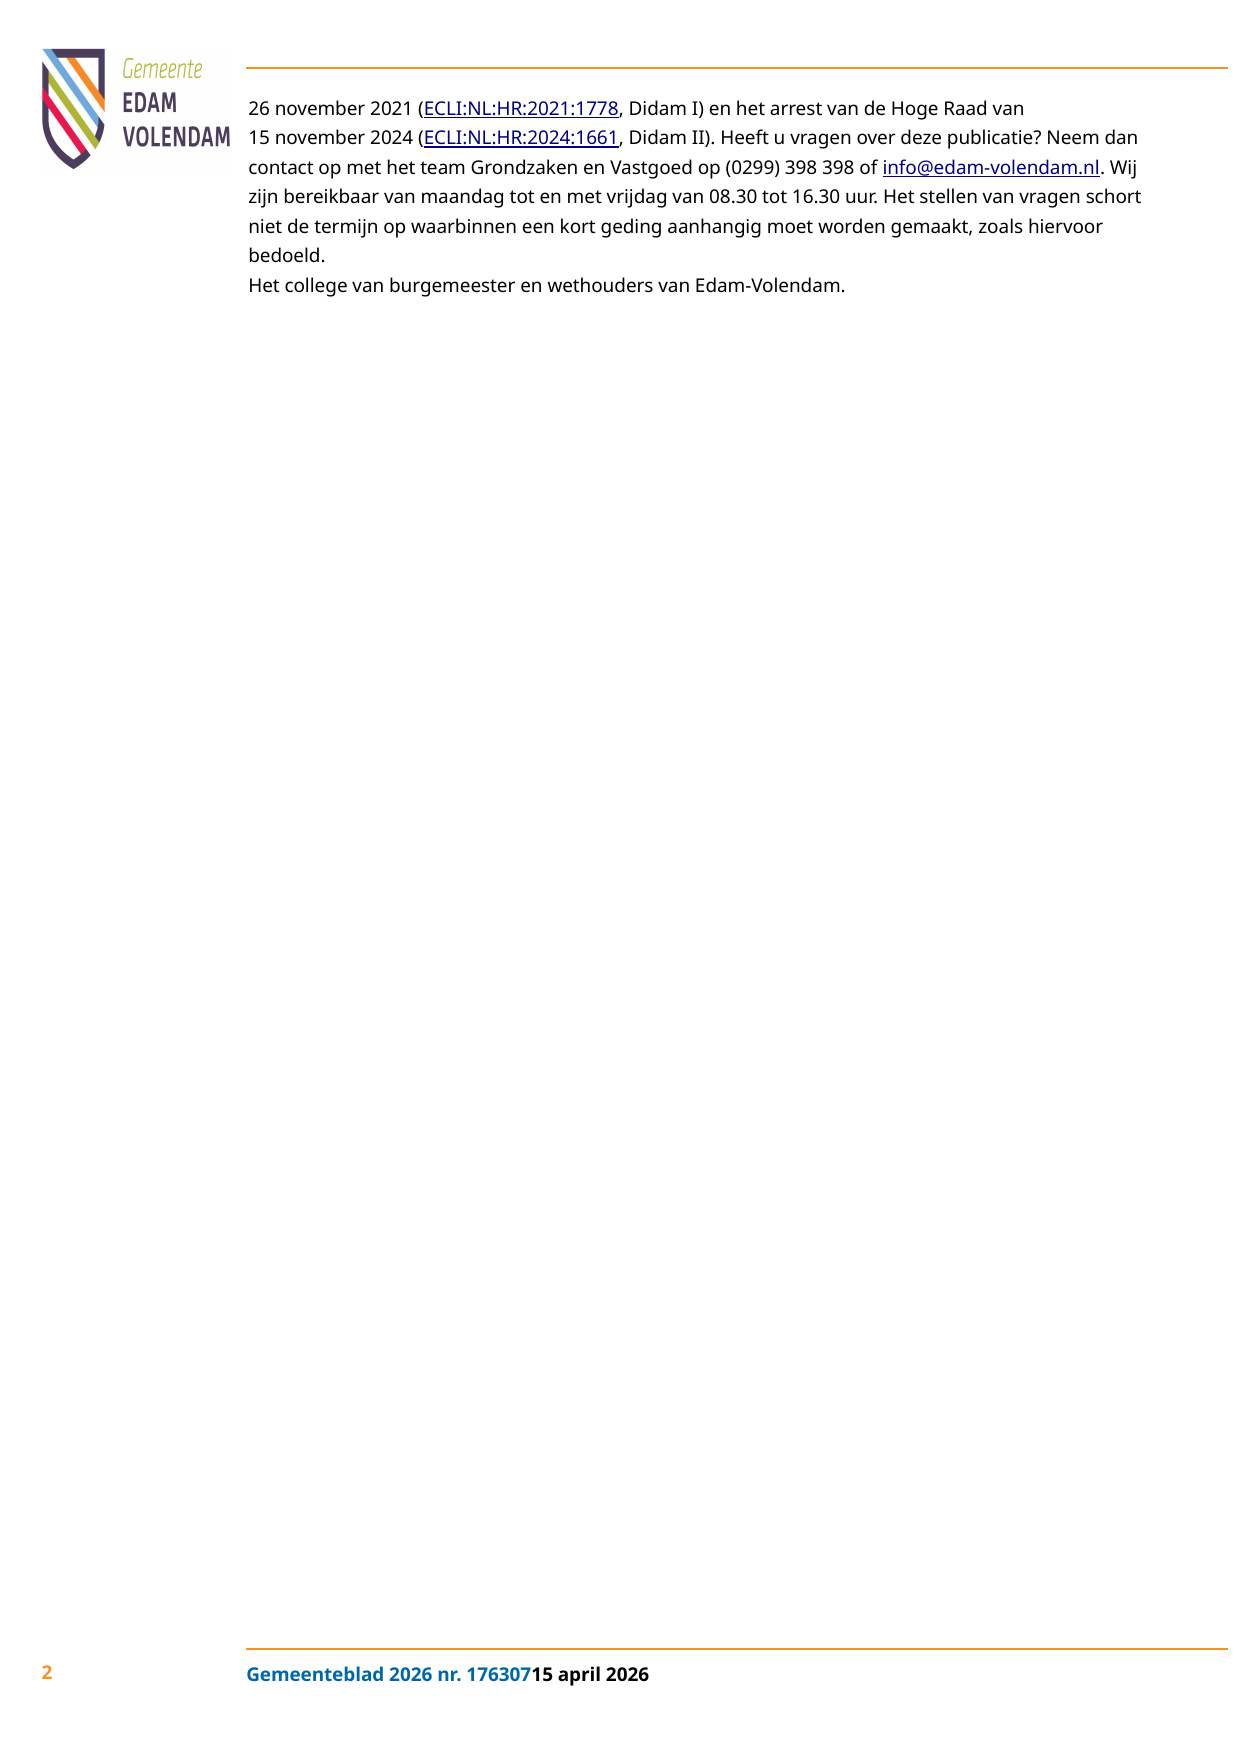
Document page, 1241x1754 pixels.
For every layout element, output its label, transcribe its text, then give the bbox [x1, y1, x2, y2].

text 26 november 2021 (ECLI:NL:HR:2021:1778, Didam I) en het arrest van de Hoge Raad van 15 november 2024 (ECLI:NL:HR:2024:1661, Didam II). Heeft u vragen over deze publicatie? Neem dan contact op met het team Grondzaken en Vastgoed op (0299) 398 398 of info@edam-volendam.nl. Wij zijn bereikbaar van maandag tot en met vrijdag van 08.30 tot 16.30 uur. Het stellen van vragen schort niet de termijn op waarbinnen een kort geding aanhangig moet worden gemaakt, zoals hiervoor bedoeld. [248, 95, 1152, 268]
text Het college van burgemeester en wethouders van Edam-Volendam. [248, 272, 1152, 298]
picture [41, 47, 231, 172]
